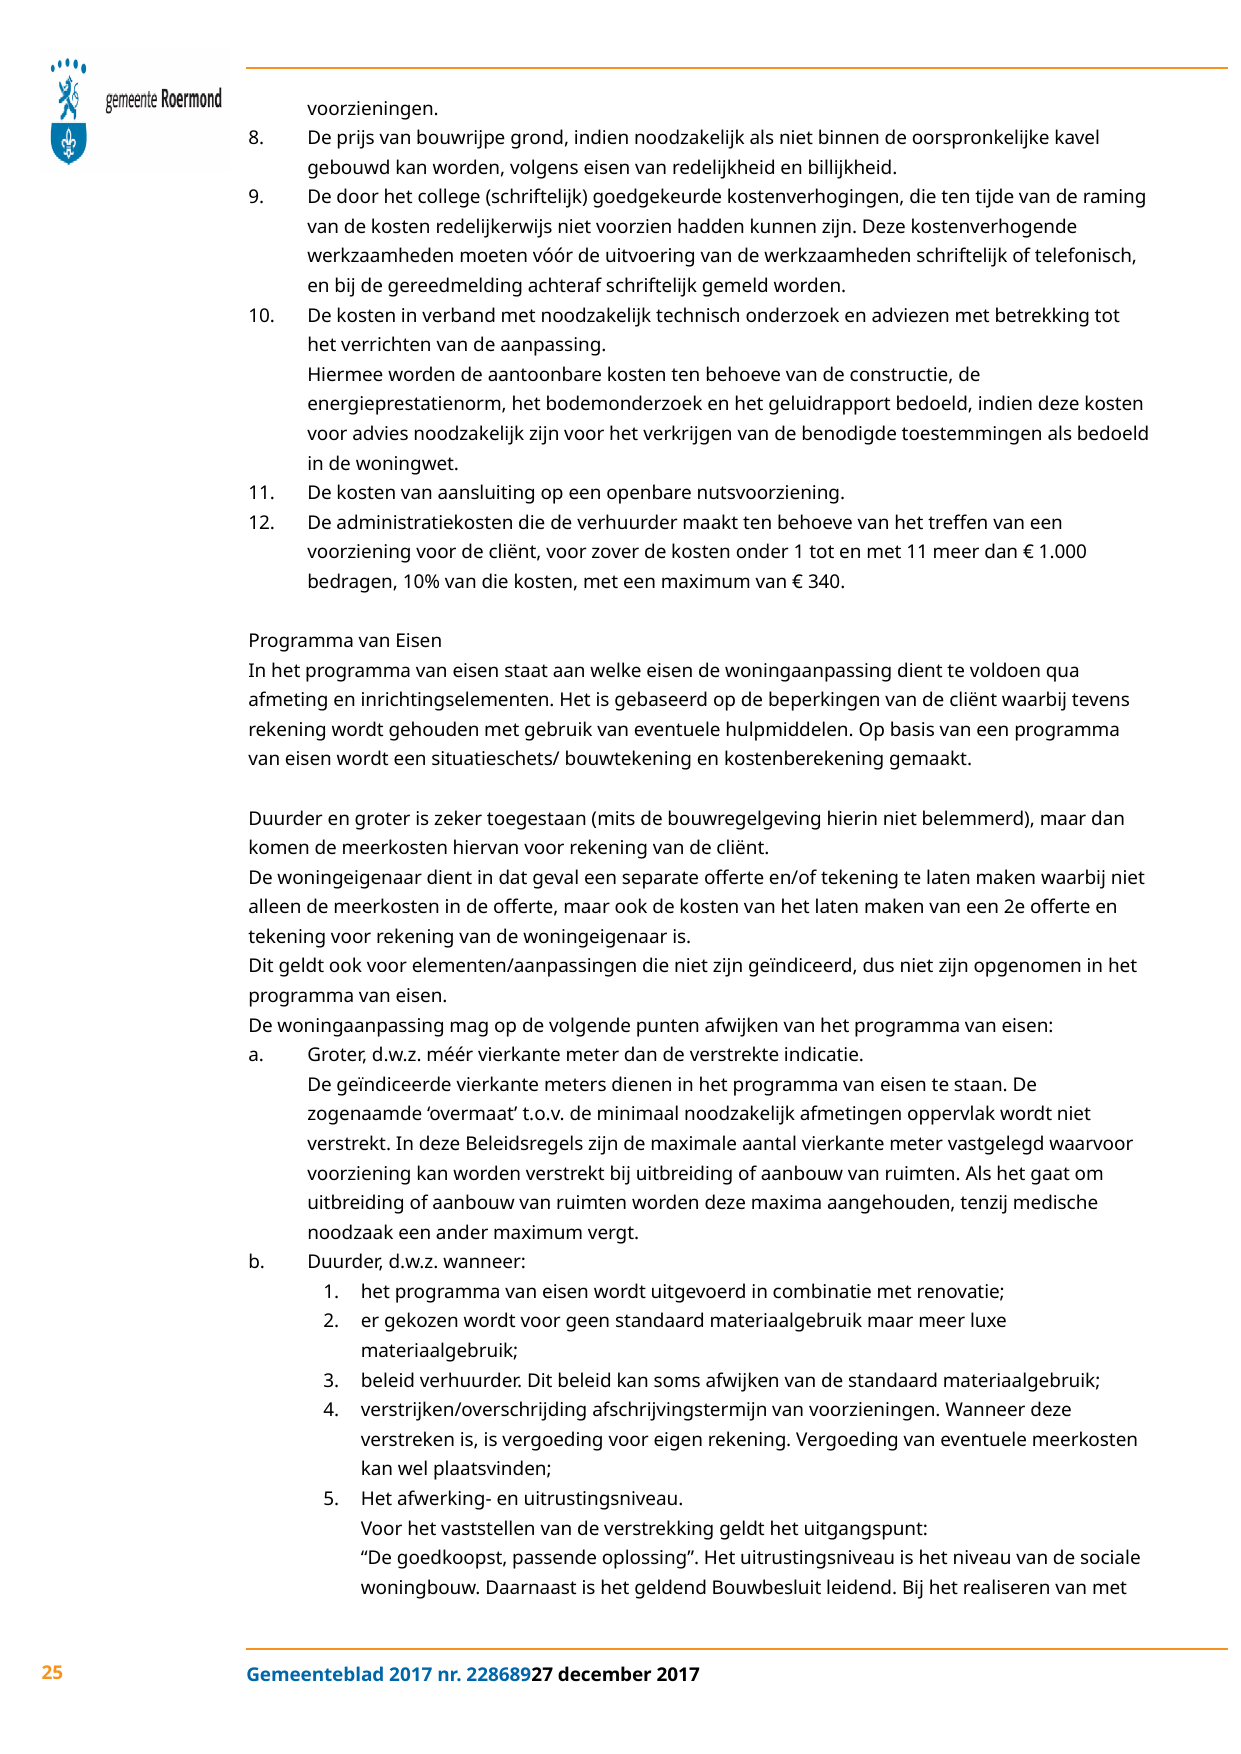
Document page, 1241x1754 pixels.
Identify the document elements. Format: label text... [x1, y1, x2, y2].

text Duurder en groter is zeker toegestaan (mits de bouwregelgeving hierin niet belemmerd), maar dan komen de meerkosten hiervan voor rekening van de cliënt. [248, 805, 1152, 860]
list De door het college (schriftelijk) goedgekeurde kostenverhogingen, die ten tijde van de raming van de kosten redelijkerwijs niet voorzien hadden kunnen zijn. Deze kostenverhogende werkzaamheden moeten vóór de uitvoering van de werkzaamheden schriftelijk of telefonisch, en bij de gereedmelding achteraf schriftelijk gemeld worden. [248, 183, 1152, 298]
text Programma van Eisen [248, 627, 1152, 653]
list Groter, d.w.z. méér vierkante meter dan de verstrekte indicatie. [248, 1041, 1152, 1067]
list Duurder, d.w.z. wanneer: [248, 1248, 1152, 1274]
list er gekozen wordt voor geen standaard materiaalgebruik maar meer luxe materiaalgebruik; [323, 1308, 1152, 1363]
list De geïndiceerde vierkante meters dienen in het programma van eisen te staan. De zogenaamde ‘overmaat’ t.o.v. de minimaal noodzakelijk afmetingen oppervlak wordt niet verstrekt. In deze Beleidsregels zijn de maximale aantal vierkante meter vastgelegd waarvoor voorziening kan worden verstrekt bij uitbreiding of aanbouw van ruimten. Als het gaat om uitbreiding of aanbouw van ruimten worden deze maxima aangehouden, tenzij medische noodzaak een ander maximum vergt. [248, 1071, 1152, 1245]
list het programma van eisen wordt uitgevoerd in combinatie met renovatie; [323, 1278, 1152, 1304]
list “De goedkoopst, passende oplossing”. Het uitrustingsniveau is het niveau van de sociale woningbouw. Daarnaast is het geldend Bouwbesluit leidend. Bij het realiseren van met [323, 1544, 1152, 1600]
list De kosten in verband met noodzakelijk technisch onderzoek en adviezen met betrekking tot het verrichten van de aanpassing. [248, 302, 1152, 357]
text De woningeigenaar dient in dat geval een separate offerte en/of tekening te laten maken waarbij niet alleen de meerkosten in de offerte, maar ook de kosten van het laten maken van een 2e offerte en tekening voor rekening van de woningeigenaar is. [248, 864, 1152, 949]
list De prijs van bouwrijpe grond, indien noodzakelijk als niet binnen de oorspronkelijke kavel gebouwd kan worden, volgens eisen van redelijkheid en billijkheid. [248, 124, 1152, 180]
list beleid verhuurder. Dit beleid kan soms afwijken van de standaard materiaalgebruik; [323, 1367, 1152, 1393]
list Het afwerking- en uitrustingsniveau. [323, 1485, 1152, 1511]
picture [41, 47, 231, 172]
list verstrijken/overschrijding afschrijvingstermijn van voorzieningen. Wanneer deze verstreken is, is vergoeding voor eigen rekening. Vergoeding van eventuele meerkosten kan wel plaatsvinden; [323, 1396, 1152, 1481]
text De woningaanpassing mag op de volgende punten afwijken van het programma van eisen: [248, 1012, 1152, 1038]
list Voor het vaststellen van de verstrekking geldt het uitgangspunt: [323, 1515, 1152, 1541]
text In het programma van eisen staat aan welke eisen de woningaanpassing dient te voldoen qua afmeting en inrichtingselementen. Het is gebaseerd op de beperkingen van de cliënt waarbij tevens rekening wordt gehouden met gebruik van eventuele hulpmiddelen. Op basis van een programma van eisen wordt een situatieschets/ bouwtekening en kostenberekening gemaakt. [248, 657, 1152, 771]
list voorzieningen. [248, 95, 1152, 121]
list De kosten van aansluiting op een openbare nutsvoorziening. [248, 479, 1152, 505]
text Dit geldt ook voor elementen/aanpassingen die niet zijn geïndiceerd, dus niet zijn opgenomen in het programma van eisen. [248, 953, 1152, 1008]
list Hiermee worden de aantoonbare kosten ten behoeve van de constructie, de energieprestatienorm, het bodemonderzoek en het geluidrapport bedoeld, indien deze kosten voor advies noodzakelijk zijn voor het verkrijgen van de benodigde toestemmingen als bedoeld in de woningwet. [248, 361, 1152, 476]
list De administratiekosten die de verhuurder maakt ten behoeve van het treffen van een voorziening voor de cliënt, voor zover de kosten onder 1 tot en met 11 meer dan € 1.000 bedragen, 10% van die kosten, met een maximum van € 340. [248, 509, 1152, 594]
